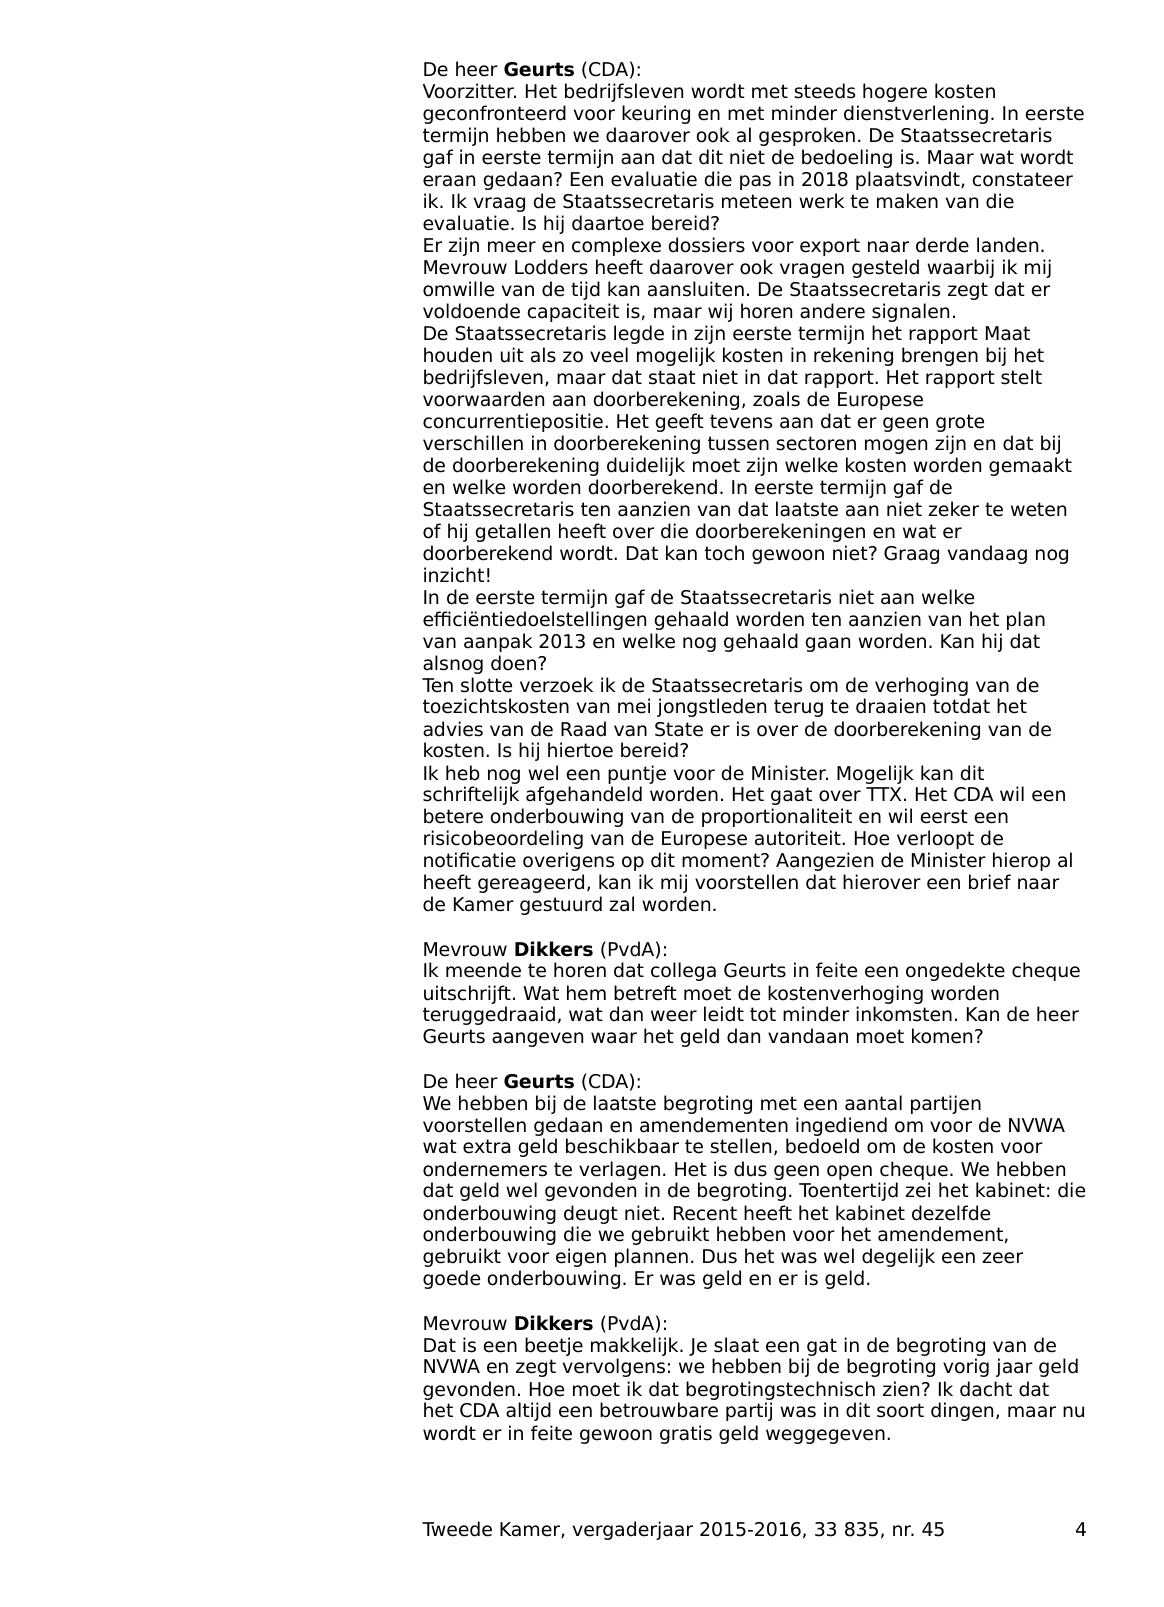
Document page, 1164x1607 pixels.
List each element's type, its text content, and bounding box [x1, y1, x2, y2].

text Ik heb nog wel een puntje voor de Minister. Mogelijk kan dit schriftelijk afgehandeld worden. Het gaat over TTX. Het CDA wil een betere onderbouwing van de proportionaliteit en wil eerst een risicobeoordeling van de Europese autoriteit. Hoe verloopt de notificatie overigens op dit moment? Aangezien de Minister hierop al heeft gereageerd, kan ik mij voorstellen dat hierover een brief naar de Kamer gestuurd zal worden. [422, 762, 1087, 916]
text Mevrouw Dikkers (PvdA): [422, 1312, 1087, 1334]
text In de eerste termijn gaf de Staatssecretaris niet aan welke efficiëntiedoelstellingen gehaald worden ten aanzien van het plan van aanpak 2013 en welke nog gehaald gaan worden. Kan hij dat alsnog doen? [422, 587, 1087, 674]
text Dat is een beetje makkelijk. Je slaat een gat in de begroting van de NVWA en zegt vervolgens: we hebben bij de begroting vorig jaar geld gevonden. Hoe moet ik dat begrotingstechnisch zien? Ik dacht dat het CDA altijd een betrouwbare partij was in dit soort dingen, maar nu wordt er in feite gewoon gratis geld weggegeven. [422, 1334, 1087, 1444]
text De heer Geurts (CDA): [422, 59, 1087, 81]
text De heer Geurts (CDA): [422, 1071, 1087, 1092]
text We hebben bij de laatste begroting met een aantal partijen voorstellen gedaan en amendementen ingediend om voor de NVWA wat extra geld beschikbaar te stellen, bedoeld om de kosten voor ondernemers te verlagen. Het is dus geen open cheque. We hebben dat geld wel gevonden in de begroting. Toentertijd zei het kabinet: die onderbouwing deugt niet. Recent heeft het kabinet dezelfde onderbouwing die we gebruikt hebben voor het amendement, gebruikt voor eigen plannen. Dus het was wel degelijk een zeer goede onderbouwing. Er was geld en er is geld. [422, 1092, 1087, 1290]
text Er zijn meer en complexe dossiers voor export naar derde landen. Mevrouw Lodders heeft daarover ook vragen gesteld waarbij ik mij omwille van de tijd kan aansluiten. De Staatssecretaris zegt dat er voldoende capaciteit is, maar wij horen andere signalen. [422, 235, 1087, 323]
text De Staatssecretaris legde in zijn eerste termijn het rapport Maat houden uit als zo veel mogelijk kosten in rekening brengen bij het bedrijfsleven, maar dat staat niet in dat rapport. Het rapport stelt voorwaarden aan doorberekening, zoals de Europese concurrentiepositie. Het geeft tevens aan dat er geen grote verschillen in doorberekening tussen sectoren mogen zijn en dat bij de doorberekening duidelijk moet zijn welke kosten worden gemaakt en welke worden doorberekend. In eerste termijn gaf de Staatssecretaris ten aanzien van dat laatste aan niet zeker te weten of hij getallen heeft over die doorberekeningen en wat er doorberekend wordt. Dat kan toch gewoon niet? Graag vandaag nog inzicht! [422, 323, 1087, 587]
text Ten slotte verzoek ik de Staatssecretaris om de verhoging van de toezichtskosten van mei jongstleden terug te draaien totdat het advies van de Raad van State er is over de doorberekening van de kosten. Is hij hiertoe bereid? [422, 674, 1087, 762]
text Mevrouw Dikkers (PvdA): [422, 938, 1087, 960]
text Ik meende te horen dat collega Geurts in feite een ongedekte cheque uitschrijft. Wat hem betreft moet de kostenverhoging worden teruggedraaid, wat dan weer leidt tot minder inkomsten. Kan de heer Geurts aangeven waar het geld dan vandaan moet komen? [422, 960, 1087, 1048]
text Voorzitter. Het bedrijfsleven wordt met steeds hogere kosten geconfronteerd voor keuring en met minder dienstverlening. In eerste termijn hebben we daarover ook al gesproken. De Staatssecretaris gaf in eerste termijn aan dat dit niet de bedoeling is. Maar wat wordt eraan gedaan? Een evaluatie die pas in 2018 plaatsvindt, constateer ik. Ik vraag de Staatssecretaris meteen werk te maken van die evaluatie. Is hij daartoe bereid? [422, 81, 1087, 235]
